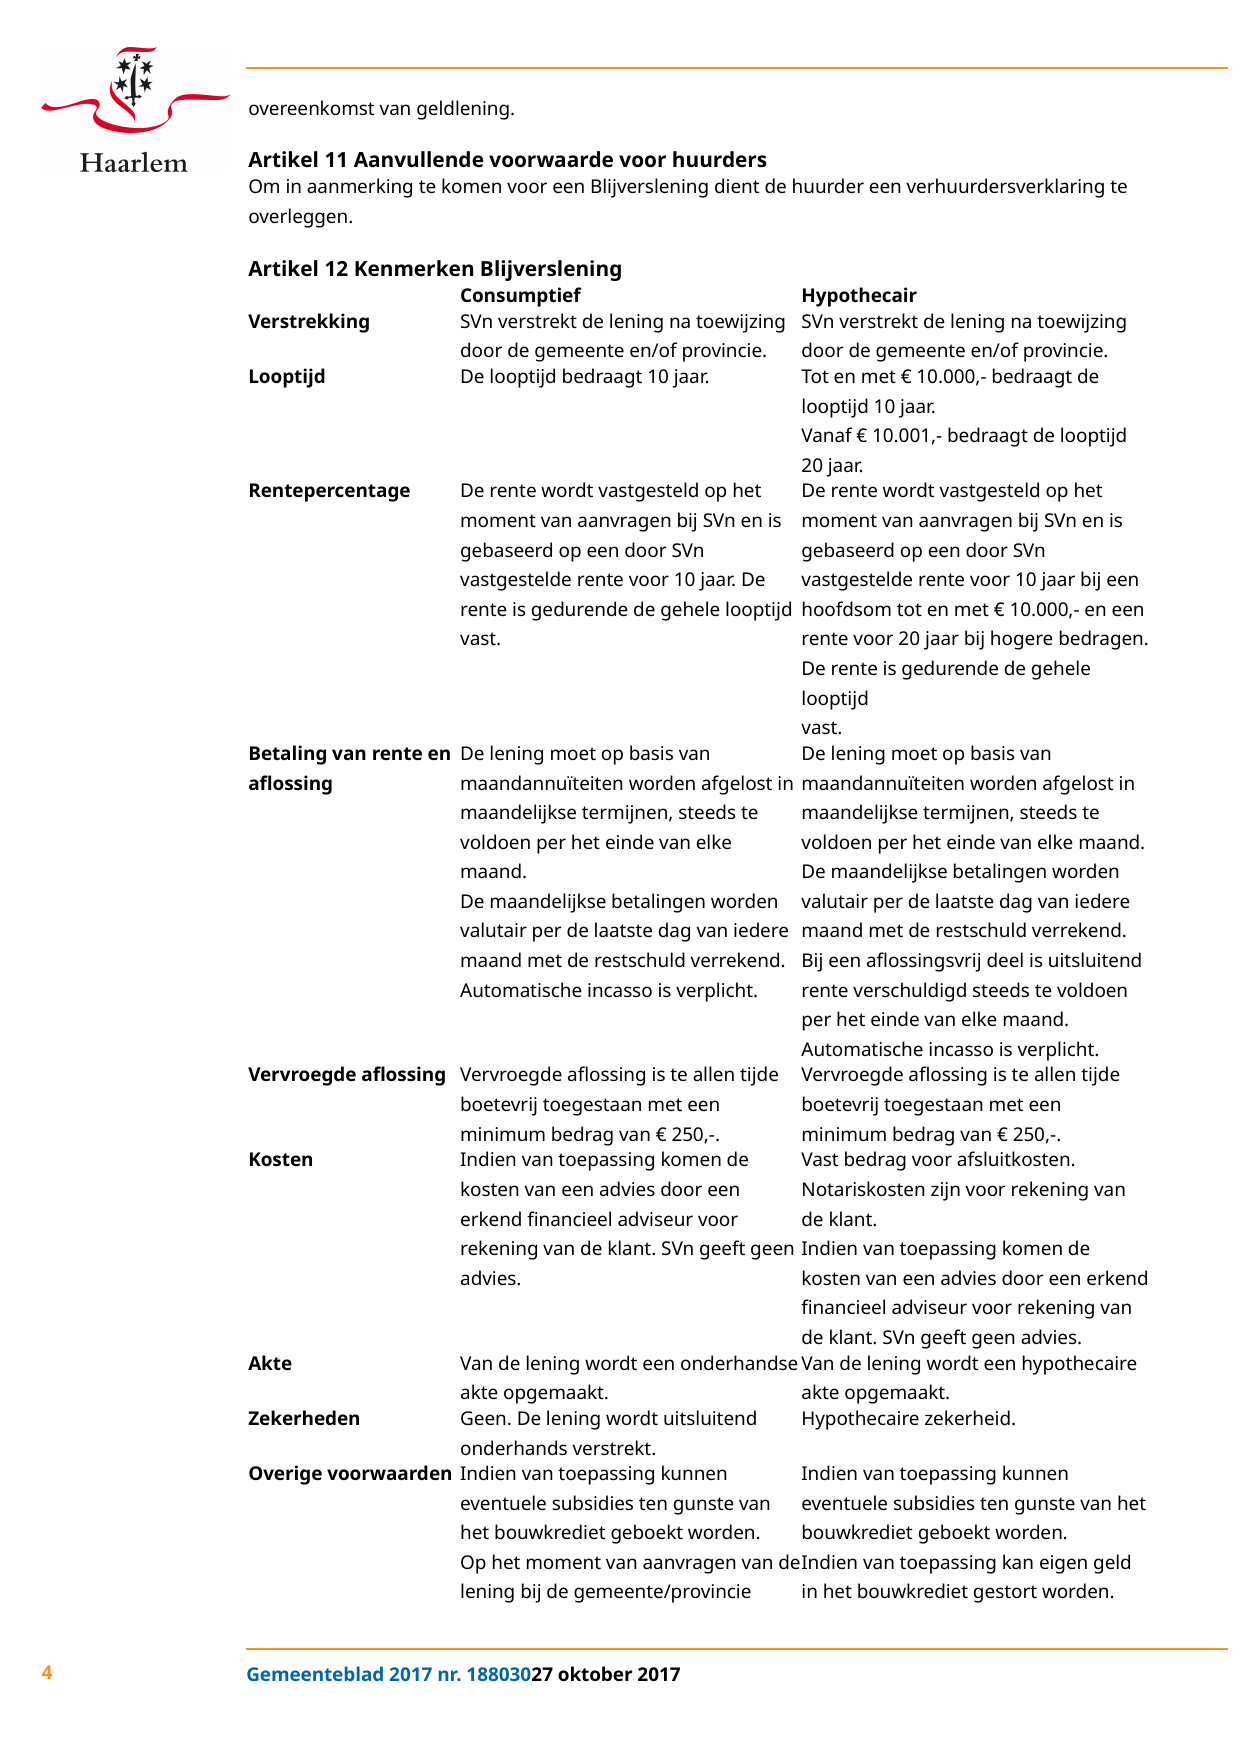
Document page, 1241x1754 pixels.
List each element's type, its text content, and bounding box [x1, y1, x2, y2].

table_cell Verstrekking [248, 308, 460, 363]
table_cell Rentepercentage [248, 478, 460, 740]
table_cell Vervroegde aflossing [248, 1062, 460, 1147]
table_cell Zekerheden [248, 1405, 460, 1460]
table_cell Indien van toepassing komen de kosten van een advies door een erkend financieel adviseur voor rekening van de klant. SVn geeft geen advies. [460, 1147, 801, 1350]
table_cell Geen. De lening wordt uitsluitend onderhands verstrekt. [460, 1405, 801, 1460]
table_cell Van de lening wordt een hypothecaire akte opgemaakt. [801, 1350, 1152, 1405]
table_cell SVn verstrekt de lening na toewijzing door de gemeente en/of provincie. [460, 308, 801, 363]
table_cell Vast bedrag voor afsluitkosten. Notariskosten zijn voor rekening van de klant. Indien van toepassing komen de kosten van een advies door een erkend financieel adviseur voor rekening van de klant. SVn geeft geen advies. [801, 1147, 1152, 1350]
table_cell De lening moet op basis van maandannuïteiten worden afgelost in maandelijkse termijnen, steeds te voldoen per het einde van elke maand. De maandelijkse betalingen worden valutair per de laatste dag van iedere maand met de restschuld verrekend. Bij een aflossingsvrij deel is uitsluitend rente verschuldigd steeds te voldoen per het einde van elke maand. Automatische incasso is verplicht. [801, 740, 1152, 1062]
table_cell De rente wordt vastgesteld op het moment van aanvragen bij SVn en is gebaseerd op een door SVn vastgestelde rente voor 10 jaar. De rente is gedurende de gehele looptijd vast. [460, 478, 801, 740]
table_cell Hypothecaire zekerheid. [801, 1405, 1152, 1460]
table_cell De lening moet op basis van maandannuïteiten worden afgelost in maandelijkse termijnen, steeds te voldoen per het einde van elke maand. De maandelijkse betalingen worden valutair per de laatste dag van iedere maand met de restschuld verrekend. Automatische incasso is verplicht. [460, 740, 801, 1062]
table_cell De rente wordt vastgesteld op het moment van aanvragen bij SVn en is gebaseerd op een door SVn vastgestelde rente voor 10 jaar bij een hoofdsom tot en met € 10.000,- en een rente voor 20 jaar bij hogere bedragen. De rente is gedurende de gehele looptijd vast. [801, 478, 1152, 740]
table_cell Indien van toepassing kunnen eventuele subsidies ten gunste van het bouwkrediet geboekt worden. Op het moment van aanvragen van de lening bij de gemeente/provincie [460, 1460, 801, 1604]
table_cell Vervroegde aflossing is te allen tijde boetevrij toegestaan met een minimum bedrag van € 250,-. [460, 1062, 801, 1147]
table_header [248, 282, 460, 308]
picture [41, 47, 231, 172]
table_cell Betaling van rente en aflossing [248, 740, 460, 1062]
table_cell Tot en met € 10.000,- bedraagt de looptijd 10 jaar. Vanaf € 10.001,- bedraagt de looptijd 20 jaar. [801, 363, 1152, 478]
table_cell Akte [248, 1350, 460, 1405]
table_header Hypothecair [801, 282, 1152, 308]
table_cell Vervroegde aflossing is te allen tijde boetevrij toegestaan met een minimum bedrag van € 250,-. [801, 1062, 1152, 1147]
table_cell Van de lening wordt een onderhandse akte opgemaakt. [460, 1350, 801, 1405]
table_cell Overige voorwaarden [248, 1460, 460, 1604]
text Artikel 12 Kenmerken Blijverslening [248, 254, 1152, 282]
text Artikel 11 Aanvullende voorwaarde voor huurders [248, 145, 1152, 174]
table_cell Looptijd [248, 363, 460, 478]
text overeenkomst van geldlening. [248, 95, 1152, 121]
table_cell SVn verstrekt de lening na toewijzing door de gemeente en/of provincie. [801, 308, 1152, 363]
table_cell Indien van toepassing kunnen eventuele subsidies ten gunste van het bouwkrediet geboekt worden. Indien van toepassing kan eigen geld in het bouwkrediet gestort worden. [801, 1460, 1152, 1604]
table_cell De looptijd bedraagt 10 jaar. [460, 363, 801, 478]
text Om in aanmerking te komen voor een Blijverslening dient de huurder een verhuurdersverklaring te overleggen. [248, 174, 1152, 229]
table_cell Kosten [248, 1147, 460, 1350]
table_header Consumptief [460, 282, 801, 308]
